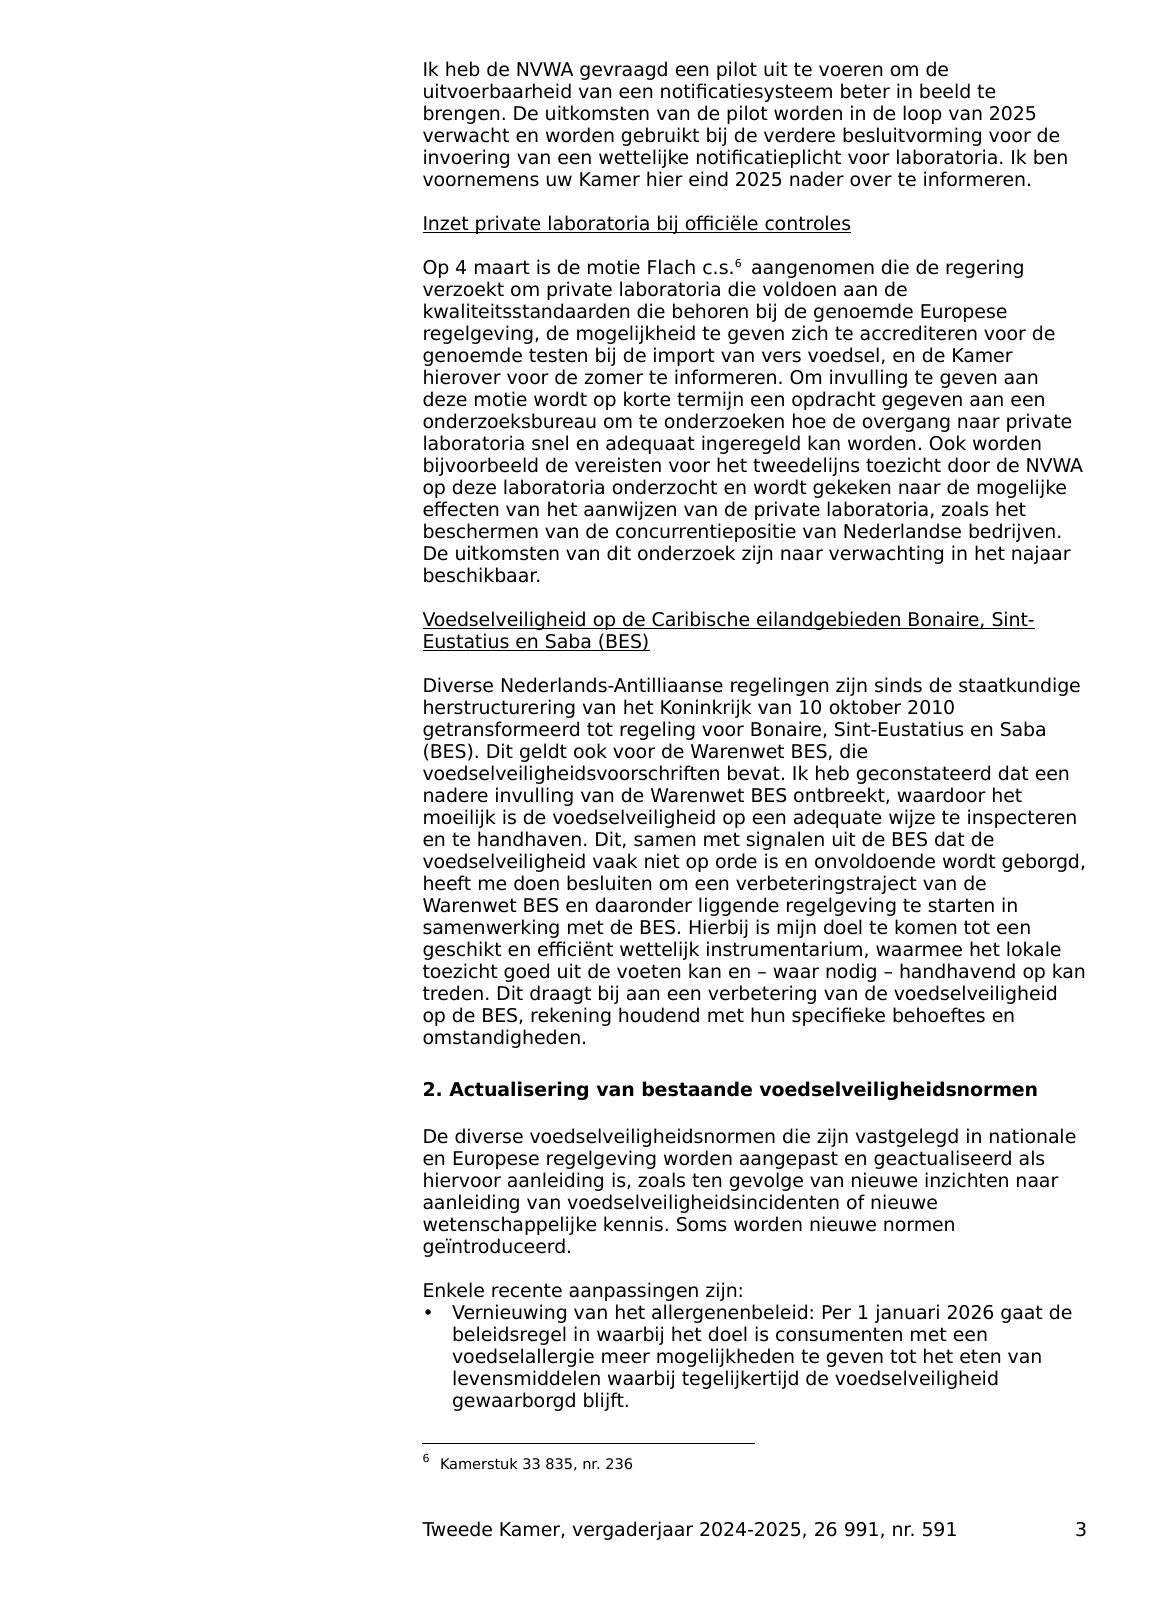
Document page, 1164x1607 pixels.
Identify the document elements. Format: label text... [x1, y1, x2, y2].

text Diverse Nederlands-Antilliaanse regelingen zijn sinds de staatkundige herstructurering van het Koninkrijk van 10 oktober 2010 getransformeerd tot regeling voor Bonaire, Sint-Eustatius en Saba (BES). Dit geldt ook voor de Warenwet BES, die voedselveiligheidsvoorschriften bevat. Ik heb geconstateerd dat een nadere invulling van de Warenwet BES ontbreekt, waardoor het moeilijk is de voedselveiligheid op een adequate wijze te inspecteren en te handhaven. Dit, samen met signalen uit de BES dat de voedselveiligheid vaak niet op orde is en onvoldoende wordt geborgd, heeft me doen besluiten om een verbeteringstraject van de Warenwet BES en daaronder liggende regelgeving te starten in samenwerking met de BES. Hierbij is mijn doel te komen tot een geschikt en efficiënt wettelijk instrumentarium, waarmee het lokale toezicht goed uit de voeten kan en – waar nodig – handhavend op kan treden. Dit draagt bij aan een verbetering van de voedselveiligheid op de BES, rekening houdend met hun specifieke behoeftes en omstandigheden. [422, 675, 1087, 1049]
subtitle Voedselveiligheid op de Caribische eilandgebieden Bonaire, Sint-Eustatius en Saba (BES) [422, 609, 1087, 653]
text Ik heb de NVWA gevraagd een pilot uit te voeren om de uitvoerbaarheid van een notificatiesysteem beter in beeld te brengen. De uitkomsten van de pilot worden in de loop van 2025 verwacht en worden gebruikt bij de verdere besluitvorming voor de invoering van een wettelijke notificatieplicht voor laboratoria. Ik ben voornemens uw Kamer hier eind 2025 nader over te informeren. [422, 59, 1087, 191]
text Kamerstuk 33 835, nr. 236 [422, 1452, 1087, 1474]
text De diverse voedselveiligheidsnormen die zijn vastgelegd in nationale en Europese regelgeving worden aangepast en geactualiseerd als hiervoor aanleiding is, zoals ten gevolge van nieuwe inzichten naar aanleiding van voedselveiligheidsincidenten of nieuwe wetenschappelijke kennis. Soms worden nieuwe normen geïntroduceerd. [422, 1126, 1087, 1258]
text • Vernieuwing van het allergenenbeleid: Per 1 januari 2026 gaat de beleidsregel in waarbij het doel is consumenten met een voedselallergie meer mogelijkheden te geven tot het eten van levensmiddelen waarbij tegelijkertijd de voedselveiligheid gewaarborgd blijft. [422, 1302, 1087, 1412]
text Enkele recente aanpassingen zijn: [422, 1280, 1087, 1302]
text Op 4 maart is de motie Flach c.s. aangenomen die de regering verzoekt om private laboratoria die voldoen aan de kwaliteitsstandaarden die behoren bij de genoemde Europese regelgeving, de mogelijkheid te geven zich te accrediteren voor de genoemde testen bij de import van vers voedsel, en de Kamer hierover voor de zomer te informeren. Om invulling te geven aan deze motie wordt op korte termijn een opdracht gegeven aan een onderzoeksbureau om te onderzoeken hoe de overgang naar private laboratoria snel en adequaat ingeregeld kan worden. Ook worden bijvoorbeeld de vereisten voor het tweedelijns toezicht door de NVWA op deze laboratoria onderzocht en wordt gekeken naar de mogelijke effecten van het aanwijzen van de private laboratoria, zoals het beschermen van de concurrentiepositie van Nederlandse bedrijven. De uitkomsten van dit onderzoek zijn naar verwachting in het najaar beschikbaar. [422, 257, 1087, 587]
subtitle 2. Actualisering van bestaande voedselveiligheidsnormen [422, 1079, 1087, 1101]
subtitle Inzet private laboratoria bij officiële controles [422, 213, 1087, 235]
